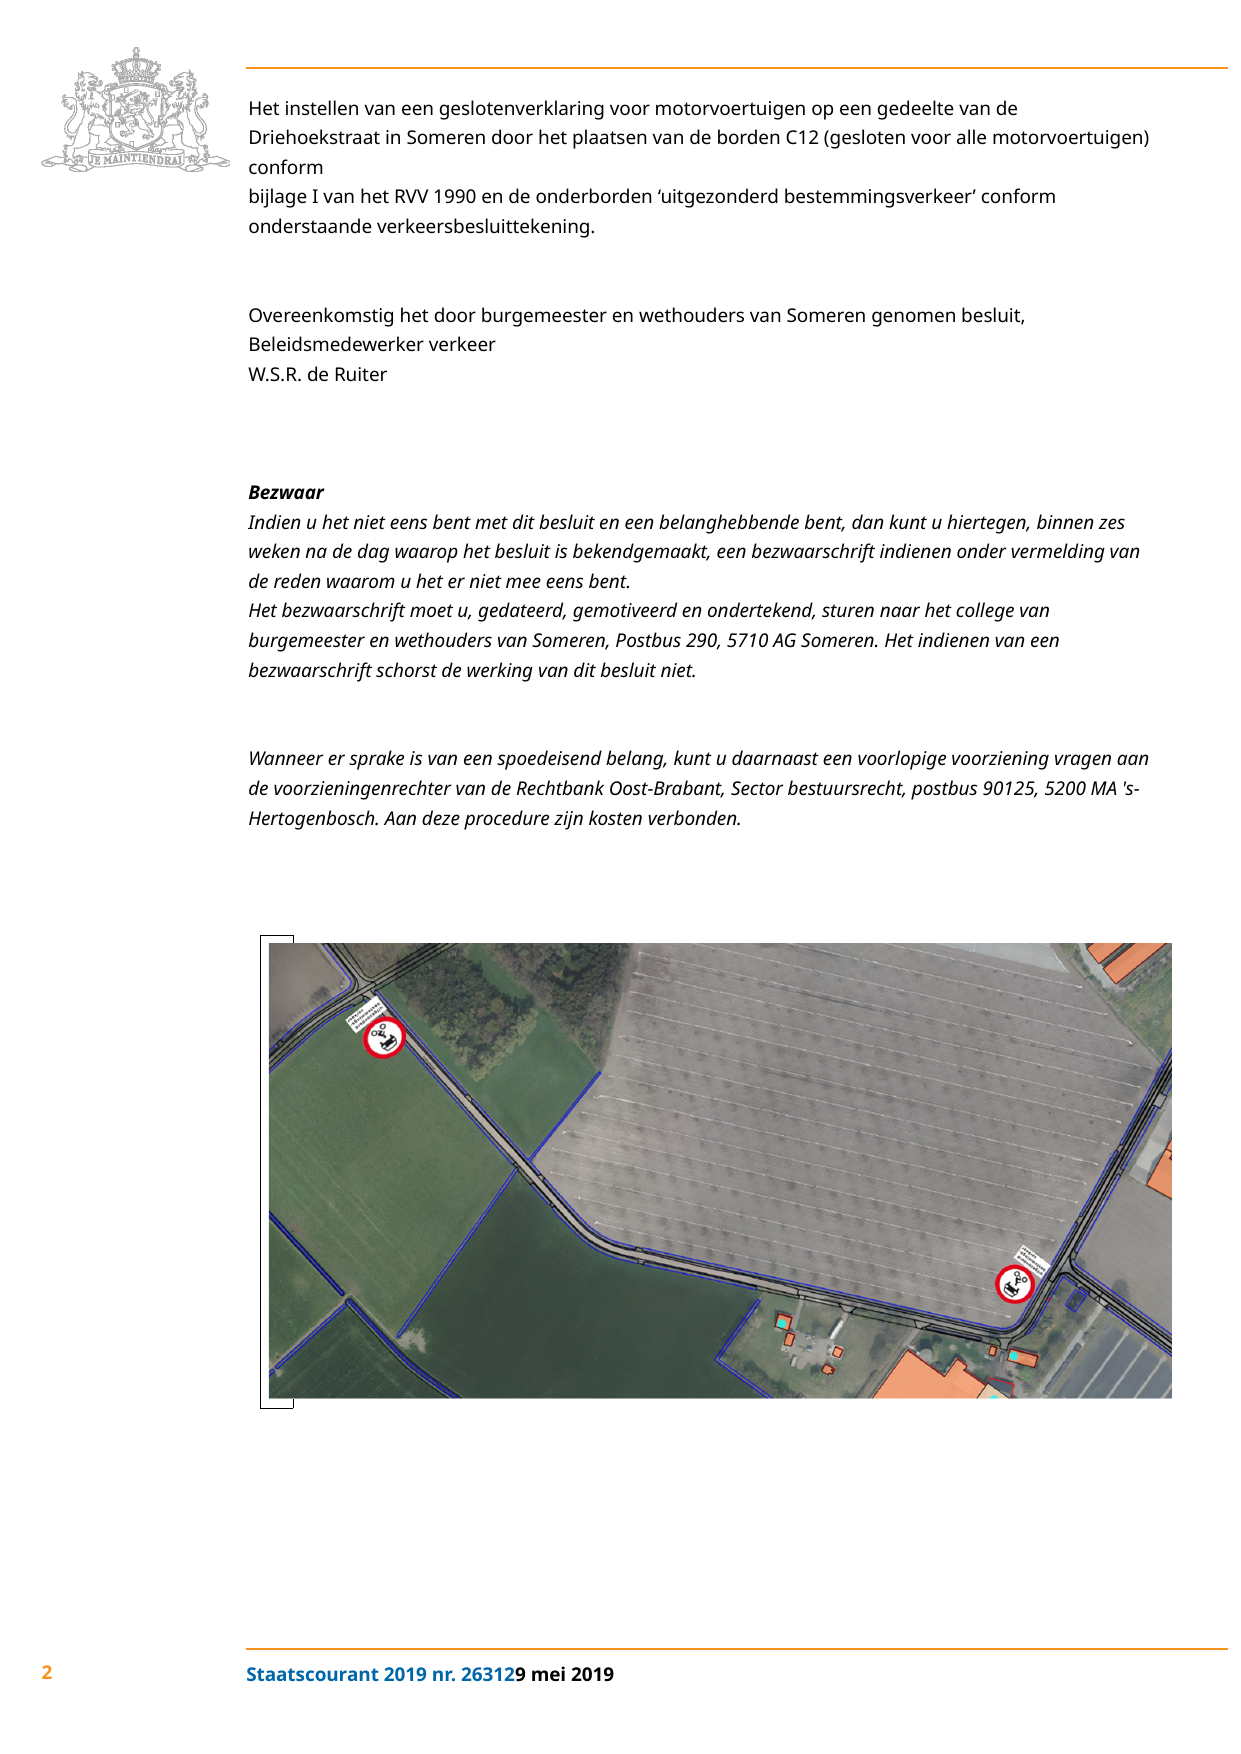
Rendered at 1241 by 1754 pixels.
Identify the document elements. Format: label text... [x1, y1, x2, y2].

text bijlage I van het RVV 1990 en de onderborden ‘uitgezonderd bestemmingsverkeer’ conform onderstaande verkeersbesluittekening. [248, 183, 1152, 239]
text Het bezwaarschrift moet u, gedateerd, gemotiveerd en ondertekend, sturen naar het college van burgemeester en wethouders van Someren, Postbus 290, 5710 AG Someren. Het indienen van een bezwaarschrift schorst de werking van dit besluit niet. [248, 598, 1152, 683]
text Indien u het niet eens bent met dit besluit en een belanghebbende bent, dan kunt u hiertegen, binnen zes weken na de dag waarop het besluit is bekendgemaakt, een bezwaarschrift indienen onder vermelding van de reden waarom u het er niet mee eens bent. [248, 509, 1152, 594]
text Het instellen van een geslotenverklaring voor motorvoertuigen op een gedeelte van de Driehoekstraat in Someren door het plaatsen van de borden C12 (gesloten voor alle motorvoertuigen) conform [248, 95, 1152, 180]
text Beleidsmedewerker verkeer [248, 331, 1152, 357]
picture [41, 47, 231, 172]
text Wanneer er sprake is van een spoedeisend belang, kunt u daarnaast een voorlopige voorziening vragen aan de voorzieningenrechter van de Rechtbank Oost-Brabant, Sector bestuursrecht, postbus 90125, 5200 MA 's-Hertogenbosch. Aan deze procedure zijn kosten verbonden. [248, 746, 1152, 831]
text Overeenkomstig het door burgemeester en wethouders van Someren genomen besluit, [248, 302, 1152, 328]
text Bezwaar [248, 479, 1152, 505]
picture [268, 943, 1173, 1399]
text W.S.R. de Ruiter [248, 361, 1152, 387]
